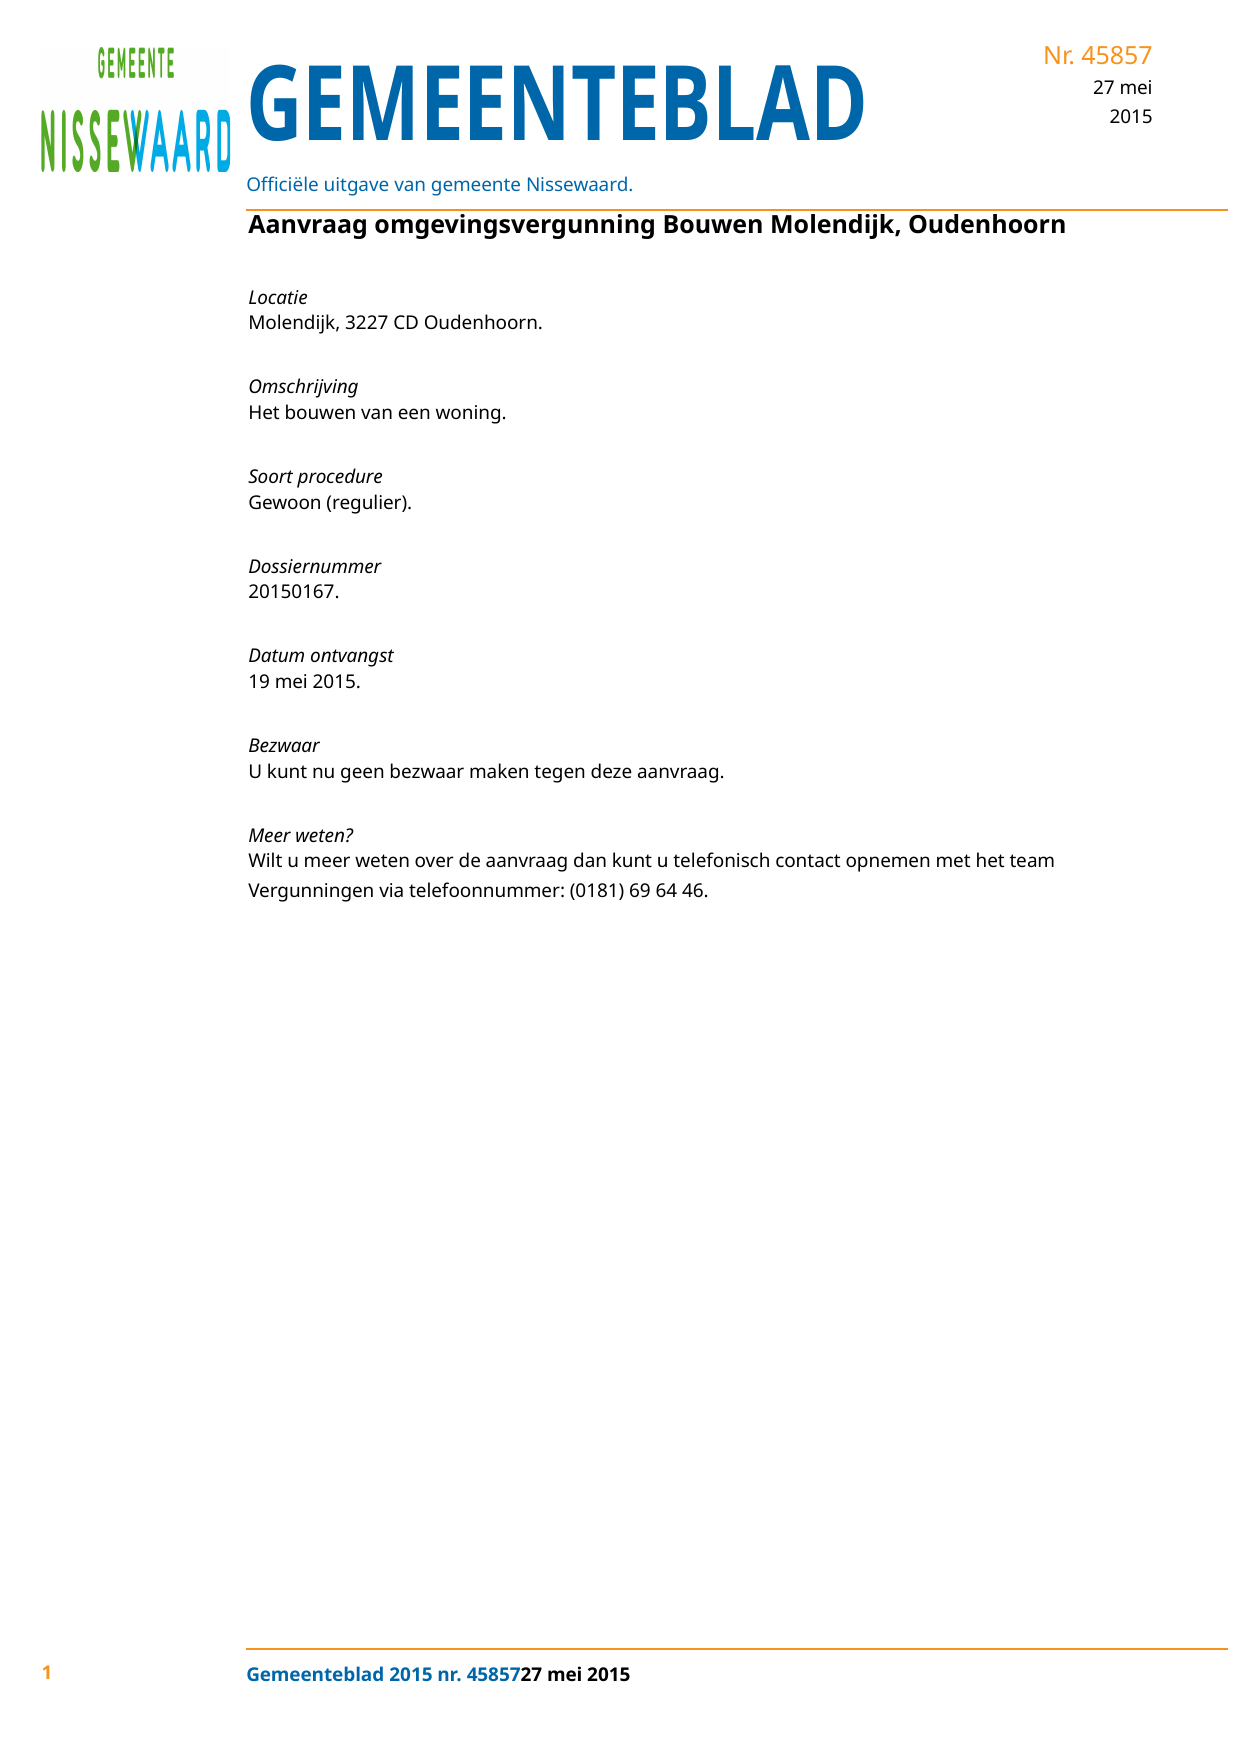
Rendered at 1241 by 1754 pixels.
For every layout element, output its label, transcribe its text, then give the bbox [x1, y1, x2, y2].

text 20150167. [248, 579, 1152, 604]
text Bezwaar [248, 732, 1152, 758]
text U kunt nu geen bezwaar maken tegen deze aanvraag. [248, 758, 1152, 784]
text Gewoon (regulier). [248, 489, 1152, 515]
text Aanvraag omgevingsvergunning Bouwen Molendijk, Oudenhoorn [248, 211, 1152, 241]
text Dossiernummer [248, 553, 1152, 579]
text Meer weten? [248, 822, 1152, 848]
text Datum ontvangst [248, 643, 1152, 668]
text Wilt u meer weten over de aanvraag dan kunt u telefonisch contact opnemen met het team Vergunningen via telefoonnummer: (0181) 69 64 46. [248, 848, 1152, 903]
picture [200, 151, 206, 172]
text Locatie [248, 284, 1152, 309]
text Soort procedure [248, 463, 1152, 489]
picture [41, 47, 231, 172]
text Molendijk, 3227 CD Oudenhoorn. [248, 309, 1152, 335]
picture [154, 157, 165, 172]
picture [222, 122, 227, 160]
picture [201, 122, 206, 138]
picture [176, 157, 187, 172]
text 19 mei 2015. [248, 668, 1152, 694]
text Het bouwen van een woning. [248, 399, 1152, 425]
text Omschrijving [248, 373, 1152, 399]
